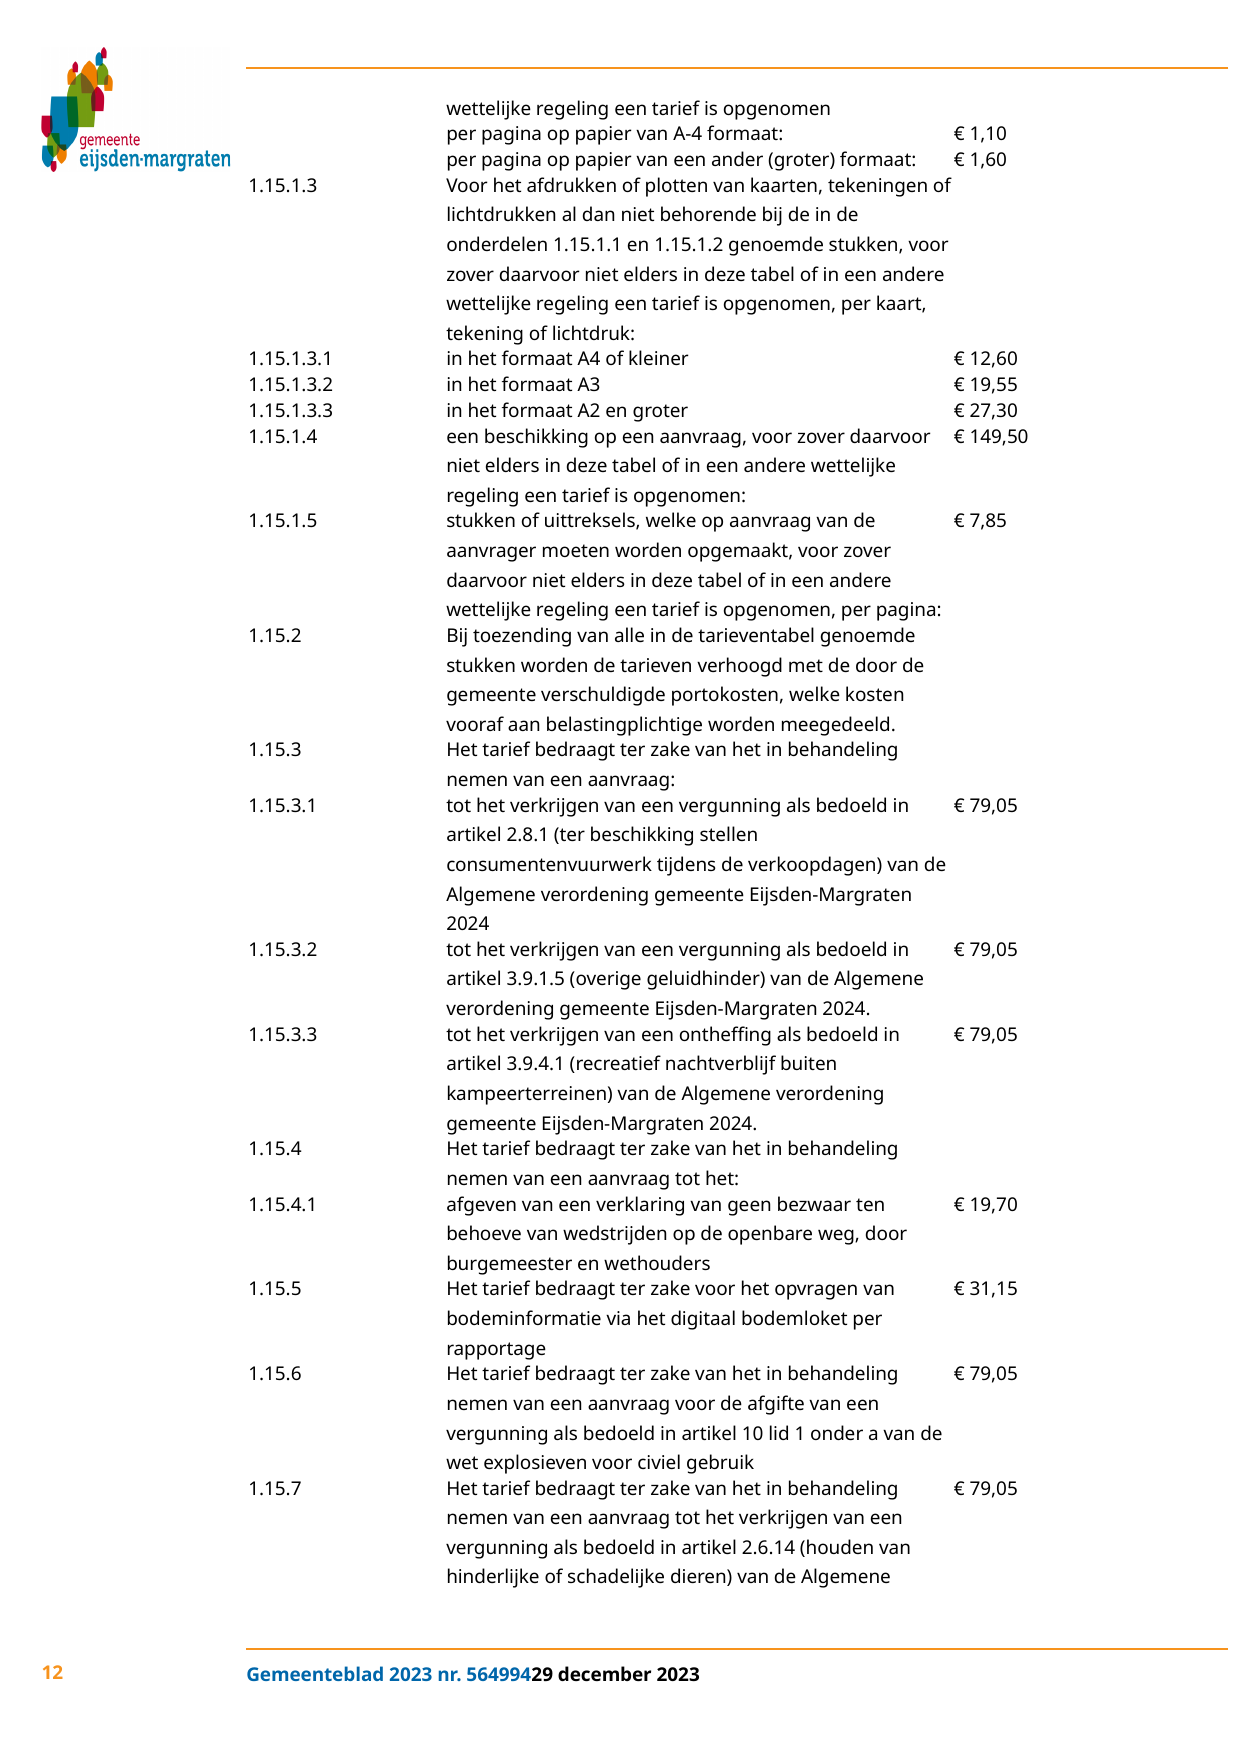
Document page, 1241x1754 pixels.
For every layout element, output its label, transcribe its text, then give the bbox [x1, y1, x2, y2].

table_cell € 12,60 [954, 346, 1152, 371]
table_cell 1.15.1.3 [248, 172, 446, 346]
table_cell Het tarief bedraagt ter zake van het in behandeling nemen van een aanvraag: [446, 737, 954, 792]
table_cell afgeven van een verklaring van geen bezwaar ten behoeve van wedstrijden op de openbare weg, door burgemeester en wethouders [446, 1191, 954, 1276]
table_cell Bij toezending van alle in de tarieventabel genoemde stukken worden de tarieven verhoogd met de door de gemeente verschuldigde portokosten, welke kosten vooraf aan belastingplichtige worden meegedeeld. [446, 622, 954, 737]
table_cell 1.15.5 [248, 1276, 446, 1361]
table_cell € 19,70 [954, 1191, 1152, 1276]
table_cell € 79,05 [954, 1475, 1152, 1589]
table_cell [954, 95, 1152, 121]
table_cell 1.15.3 [248, 737, 446, 792]
picture [41, 47, 231, 172]
table_cell 1.15.3.1 [248, 792, 446, 936]
table_cell 1.15.3.3 [248, 1021, 446, 1135]
table_cell [954, 172, 1152, 346]
table_cell per pagina op papier van een ander (groter) formaat: [446, 146, 954, 172]
table_cell 1.15.7 [248, 1475, 446, 1589]
table_cell € 79,05 [954, 936, 1152, 1021]
table_cell € 19,55 [954, 371, 1152, 397]
table_cell een beschikking op een aanvraag, voor zover daarvoor niet elders in deze tabel of in een andere wettelijke regeling een tarief is opgenomen: [446, 423, 954, 508]
table_cell tot het verkrijgen van een ontheffing als bedoeld in artikel 3.9.4.1 (recreatief nachtverblijf buiten kampeerterreinen) van de Algemene verordening gemeente Eijsden-Margraten 2024. [446, 1021, 954, 1135]
table_cell Het tarief bedraagt ter zake van het in behandeling nemen van een aanvraag voor de afgifte van een vergunning als bedoeld in artikel 10 lid 1 onder a van de wet explosieven voor civiel gebruik [446, 1361, 954, 1475]
table_cell [248, 146, 446, 172]
table_cell 1.15.2 [248, 622, 446, 737]
table_cell in het formaat A2 en groter [446, 397, 954, 423]
table_cell per pagina op papier van A-4 formaat: [446, 121, 954, 146]
table_cell 1.15.1.3.1 [248, 346, 446, 371]
table_cell in het formaat A4 of kleiner [446, 346, 954, 371]
table_cell tot het verkrijgen van een vergunning als bedoeld in artikel 2.8.1 (ter beschikking stellen consumentenvuurwerk tijdens de verkoopdagen) van de Algemene verordening gemeente Eijsden-Margraten 2024 [446, 792, 954, 936]
table_cell Het tarief bedraagt ter zake van het in behandeling nemen van een aanvraag tot het: [446, 1135, 954, 1191]
table_cell € 79,05 [954, 1361, 1152, 1475]
table_cell € 27,30 [954, 397, 1152, 423]
table_cell € 7,85 [954, 508, 1152, 622]
table_cell € 31,15 [954, 1276, 1152, 1361]
table_cell wettelijke regeling een tarief is opgenomen [446, 95, 954, 121]
table_cell 1.15.4.1 [248, 1191, 446, 1276]
table_cell 1.15.1.5 [248, 508, 446, 622]
table_cell € 79,05 [954, 1021, 1152, 1135]
table_cell [248, 95, 446, 121]
table_cell € 1,10 [954, 121, 1152, 146]
table_cell Het tarief bedraagt ter zake van het in behandeling nemen van een aanvraag tot het verkrijgen van een vergunning als bedoeld in artikel 2.6.14 (houden van hinderlijke of schadelijke dieren) van de Algemene [446, 1475, 954, 1589]
table_cell € 1,60 [954, 146, 1152, 172]
table_cell 1.15.1.4 [248, 423, 446, 508]
table_cell 1.15.6 [248, 1361, 446, 1475]
table_cell stukken of uittreksels, welke op aanvraag van de aanvrager moeten worden opgemaakt, voor zover daarvoor niet elders in deze tabel of in een andere wettelijke regeling een tarief is opgenomen, per pagina: [446, 508, 954, 622]
table_cell Het tarief bedraagt ter zake voor het opvragen van bodeminformatie via het digitaal bodemloket per rapportage [446, 1276, 954, 1361]
table_cell [954, 1135, 1152, 1191]
table_cell [248, 121, 446, 146]
table_cell tot het verkrijgen van een vergunning als bedoeld in artikel 3.9.1.5 (overige geluidhinder) van de Algemene verordening gemeente Eijsden-Margraten 2024. [446, 936, 954, 1021]
table_cell Voor het afdrukken of plotten van kaarten, tekeningen of lichtdrukken al dan niet behorende bij de in de onderdelen 1.15.1.1 en 1.15.1.2 genoemde stukken, voor zover daarvoor niet elders in deze tabel of in een andere wettelijke regeling een tarief is opgenomen, per kaart, tekening of lichtdruk: [446, 172, 954, 346]
table_cell [954, 622, 1152, 737]
table_cell € 79,05 [954, 792, 1152, 936]
table_cell 1.15.1.3.3 [248, 397, 446, 423]
table_cell 1.15.1.3.2 [248, 371, 446, 397]
table_cell € 149,50 [954, 423, 1152, 508]
table_cell [954, 737, 1152, 792]
table_cell 1.15.3.2 [248, 936, 446, 1021]
table_cell in het formaat A3 [446, 371, 954, 397]
table_cell 1.15.4 [248, 1135, 446, 1191]
